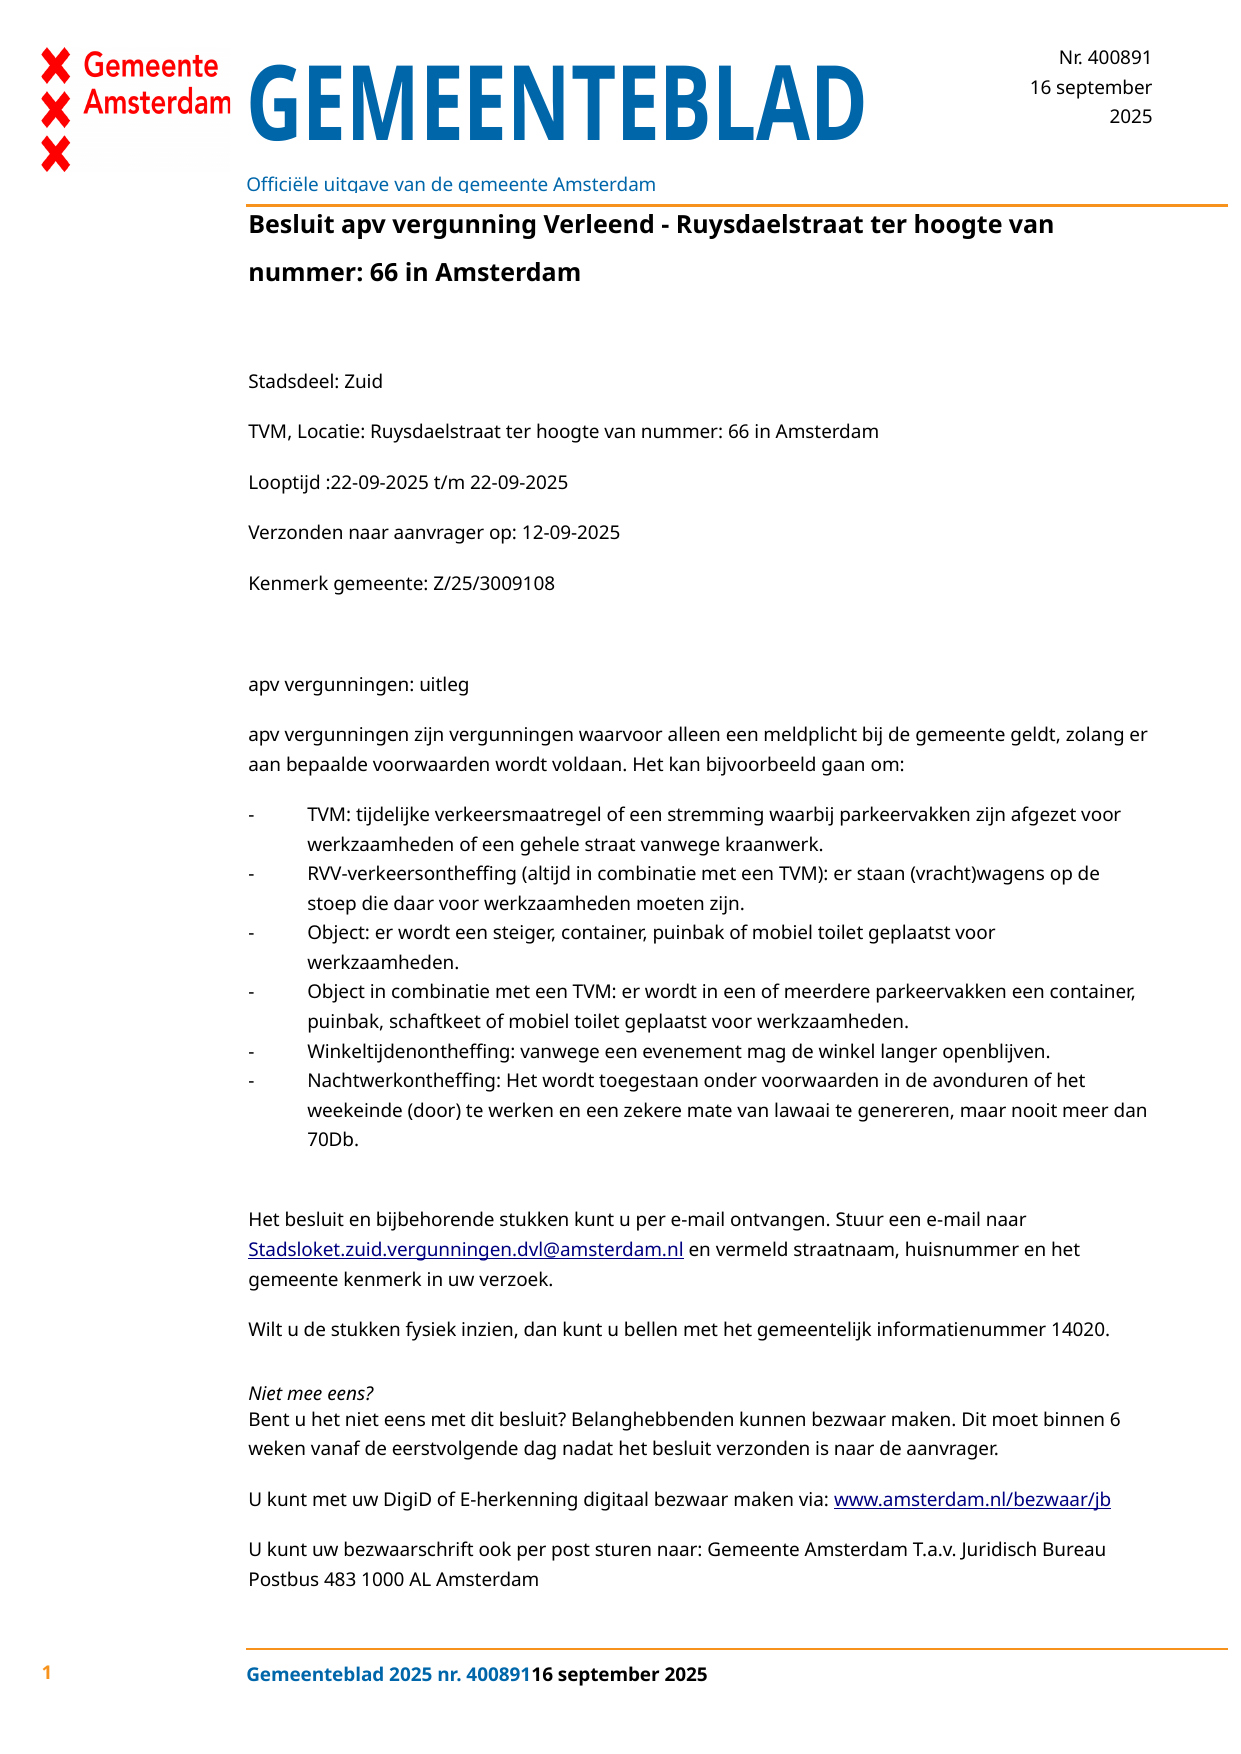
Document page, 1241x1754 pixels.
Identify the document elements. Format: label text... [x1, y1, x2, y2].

text U kunt met uw DigiD of E-herkenning digitaal bezwaar maken via: www.amsterdam.nl/bezwaar/jb [248, 1486, 1152, 1512]
text Verzonden naar aanvrager op: 12-09-2025 [248, 519, 1152, 545]
text apv vergunningen zijn vergunningen waarvoor alleen een meldplicht bij de gemeente geldt, zolang er aan bepaalde voorwaarden wordt voldaan. Het kan bijvoorbeeld gaan om: [248, 721, 1152, 777]
list TVM: tijdelijke verkeersmaatregel of een stremming waarbij parkeervakken zijn afgezet voor werkzaamheden of een gehele straat vanwege kraanwerk. [248, 801, 1152, 857]
list Object in combinatie met een TVM: er wordt in een of meerdere parkeervakken een container, puinbak, schaftkeet of mobiel toilet geplaatst voor werkzaamheden. [248, 979, 1152, 1034]
list Winkeltijdenontheffing: vanwege een evenement mag de winkel langer openblijven. [248, 1038, 1152, 1064]
list Nachtwerkontheffing: Het wordt toegestaan onder voorwaarden in de avonduren of het weekeinde (door) te werken en een zekere mate van lawaai te genereren, maar nooit meer dan 70Db. [248, 1067, 1152, 1152]
text Het besluit en bijbehorende stukken kunt u per e-mail ontvangen. Stuur een e-mail naar Stadsloket.zuid.vergunningen.dvl@amsterdam.nl en vermeld straatnaam, huisnummer en het gemeente kenmerk in uw verzoek. [248, 1207, 1152, 1292]
text Looptijd :22-09-2025 t/m 22-09-2025 [248, 469, 1152, 495]
text Bent u het niet eens met dit besluit? Belanghebbenden kunnen bezwaar maken. Dit moet binnen 6 weken vanaf de eerstvolgende dag nadat het besluit verzonden is naar de aanvrager. [248, 1406, 1152, 1461]
text Stadsdeel: Zuid [248, 368, 1152, 394]
text apv vergunningen: uitleg [248, 671, 1152, 697]
list Object: er wordt een steiger, container, puinbak of mobiel toilet geplaatst voor werkzaamheden. [248, 919, 1152, 975]
text Niet mee eens? [248, 1380, 1152, 1406]
text TVM, Locatie: Ruysdaelstraat ter hoogte van nummer: 66 in Amsterdam [248, 419, 1152, 444]
text Kenmerk gemeente: Z/25/3009108 [248, 570, 1152, 596]
text Wilt u de stukken fysiek inzien, dan kunt u bellen met het gemeentelijk informatienummer 14020. [248, 1316, 1152, 1342]
text Besluit apv vergunning Verleend - Ruysdaelstraat ter hoogte van nummer: 66 in Amsterdam [248, 207, 1152, 288]
text U kunt uw bezwaarschrift ook per post sturen naar: Gemeente Amsterdam T.a.v. Juridisch Bureau Postbus 483 1000 AL Amsterdam [248, 1536, 1152, 1592]
list RVV-verkeersontheffing (altijd in combinatie met een TVM): er staan (vracht)wagens op de stoep die daar voor werkzaamheden moeten zijn. [248, 860, 1152, 916]
picture [41, 47, 231, 172]
